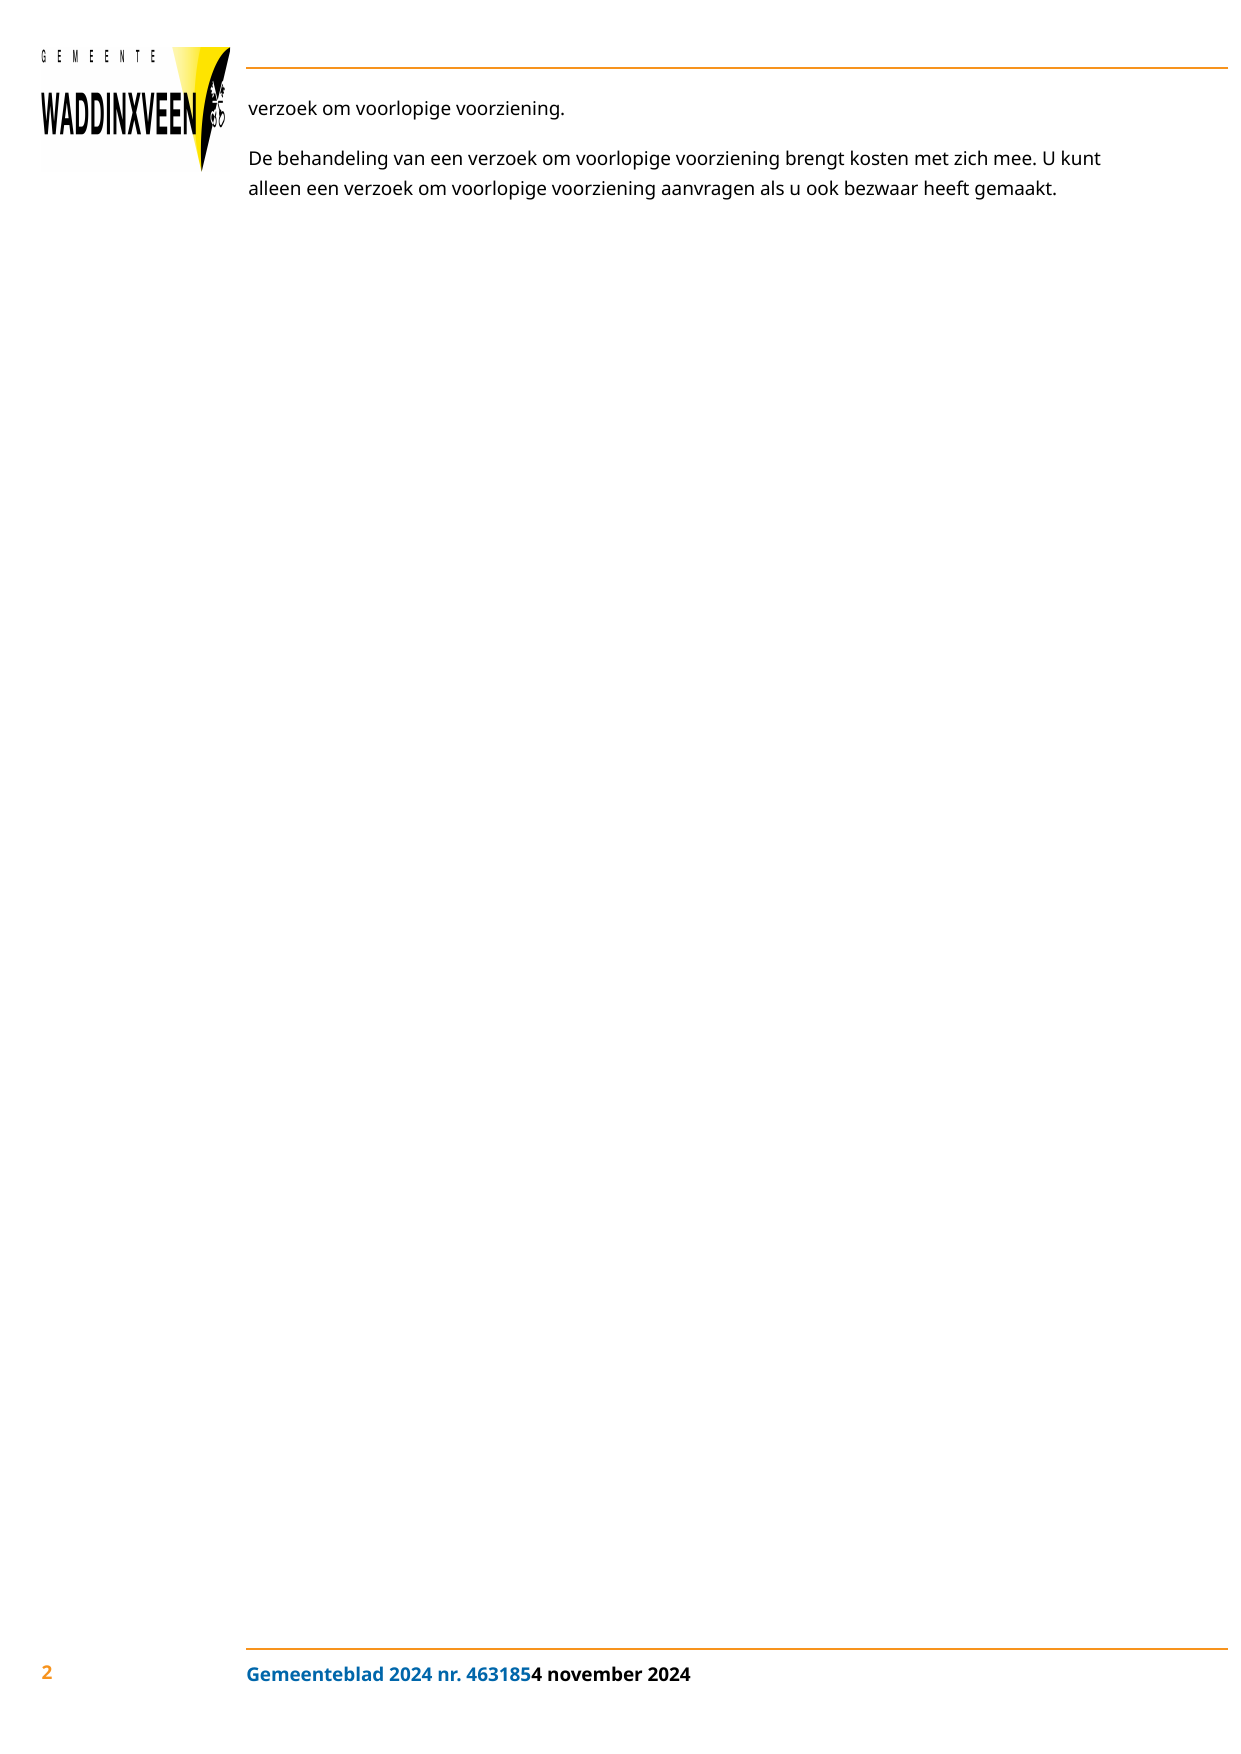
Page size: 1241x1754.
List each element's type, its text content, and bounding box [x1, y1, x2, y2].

text verzoek om voorlopige voorziening. [248, 95, 1152, 121]
picture [41, 47, 231, 172]
text De behandeling van een verzoek om voorlopige voorziening brengt kosten met zich mee. U kunt alleen een verzoek om voorlopige voorziening aanvragen als u ook bezwaar heeft gemaakt. [248, 145, 1152, 201]
